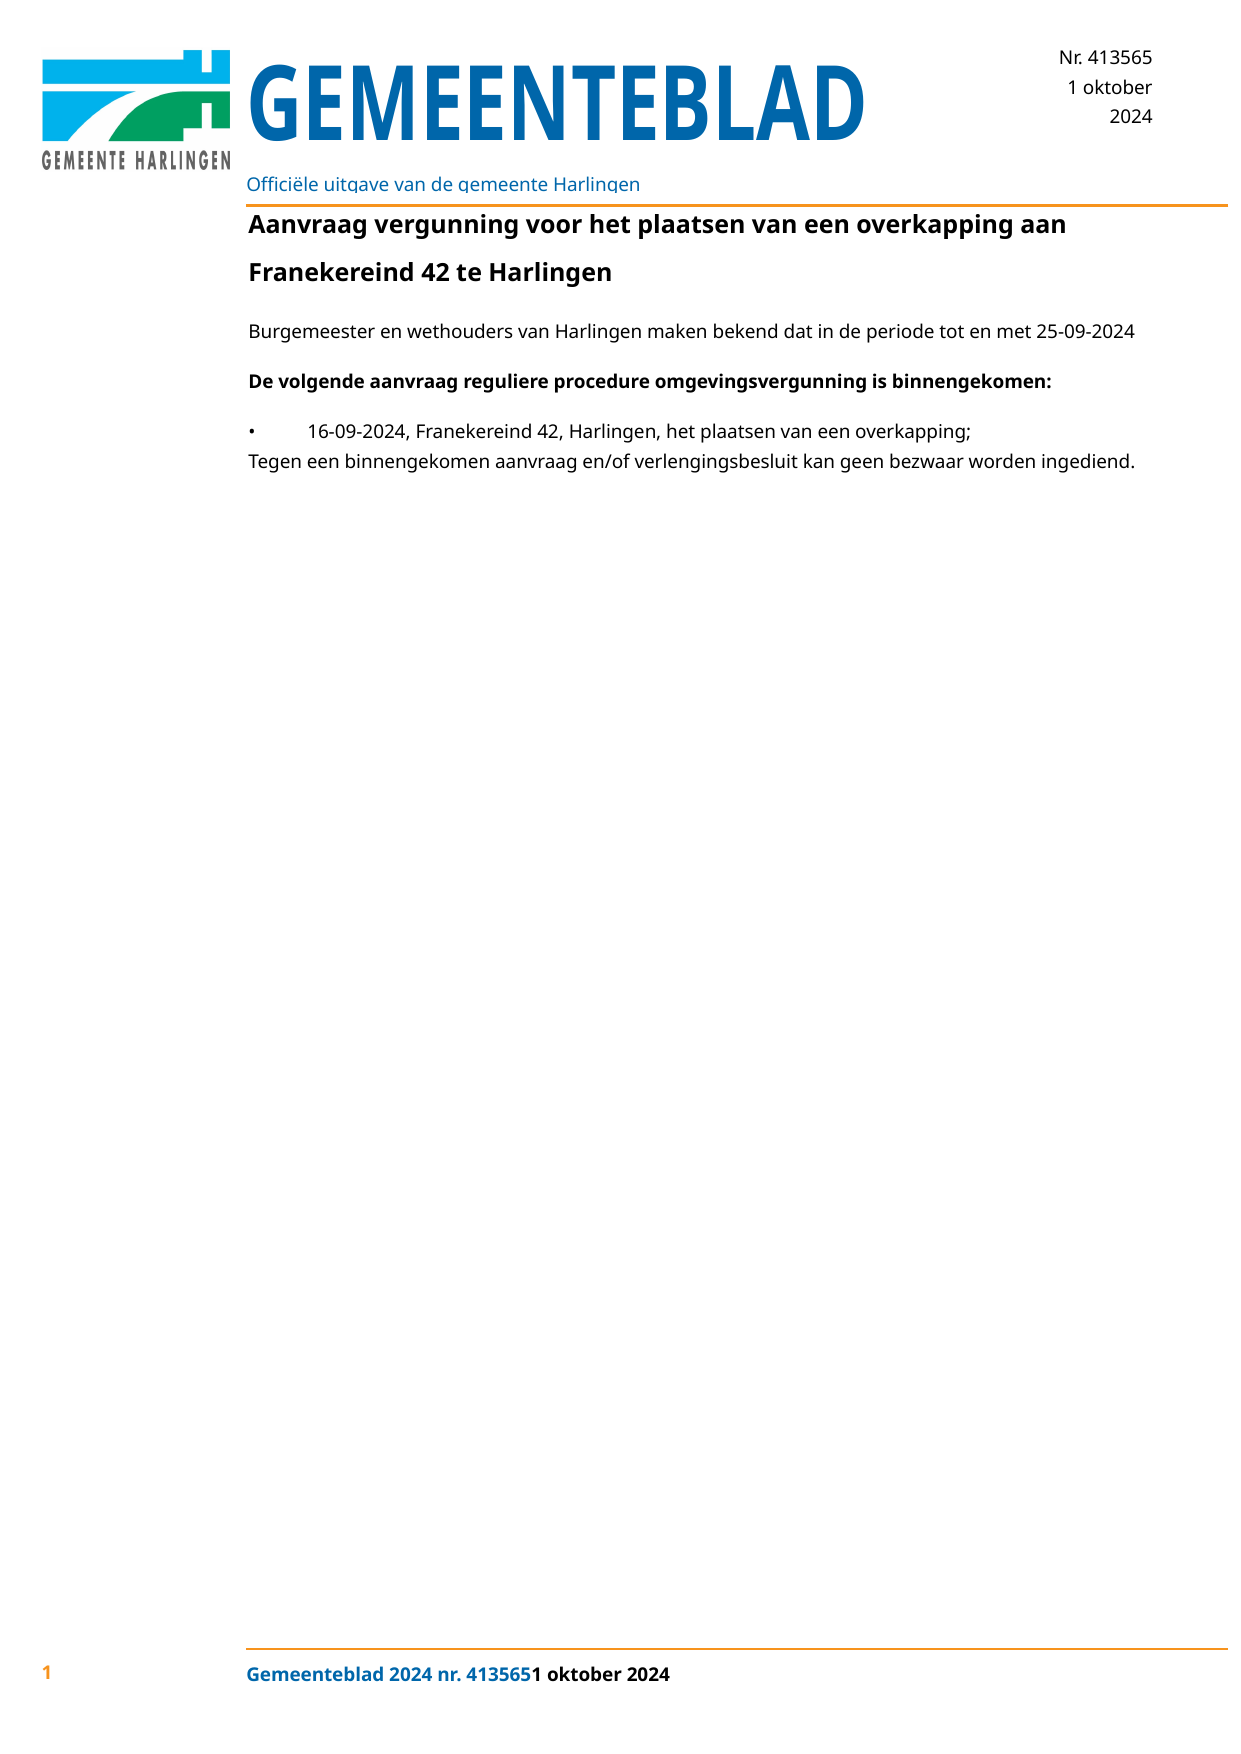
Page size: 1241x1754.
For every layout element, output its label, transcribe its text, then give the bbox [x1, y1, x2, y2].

text De volgende aanvraag reguliere procedure omgevingsvergunning is binnengekomen: [248, 368, 1152, 394]
text Burgemeester en wethouders van Harlingen maken bekend dat in de periode tot en met 25-09-2024 [248, 318, 1152, 344]
text Aanvraag vergunning voor het plaatsen van een overkapping aan Franekereind 42 te Harlingen [248, 207, 1152, 288]
picture [41, 47, 231, 172]
text Tegen een binnengekomen aanvraag en/of verlengingsbesluit kan geen bezwaar worden ingediend. [248, 448, 1152, 474]
list 16-09-2024, Franekereind 42, Harlingen, het plaatsen van een overkapping; [248, 419, 1152, 444]
